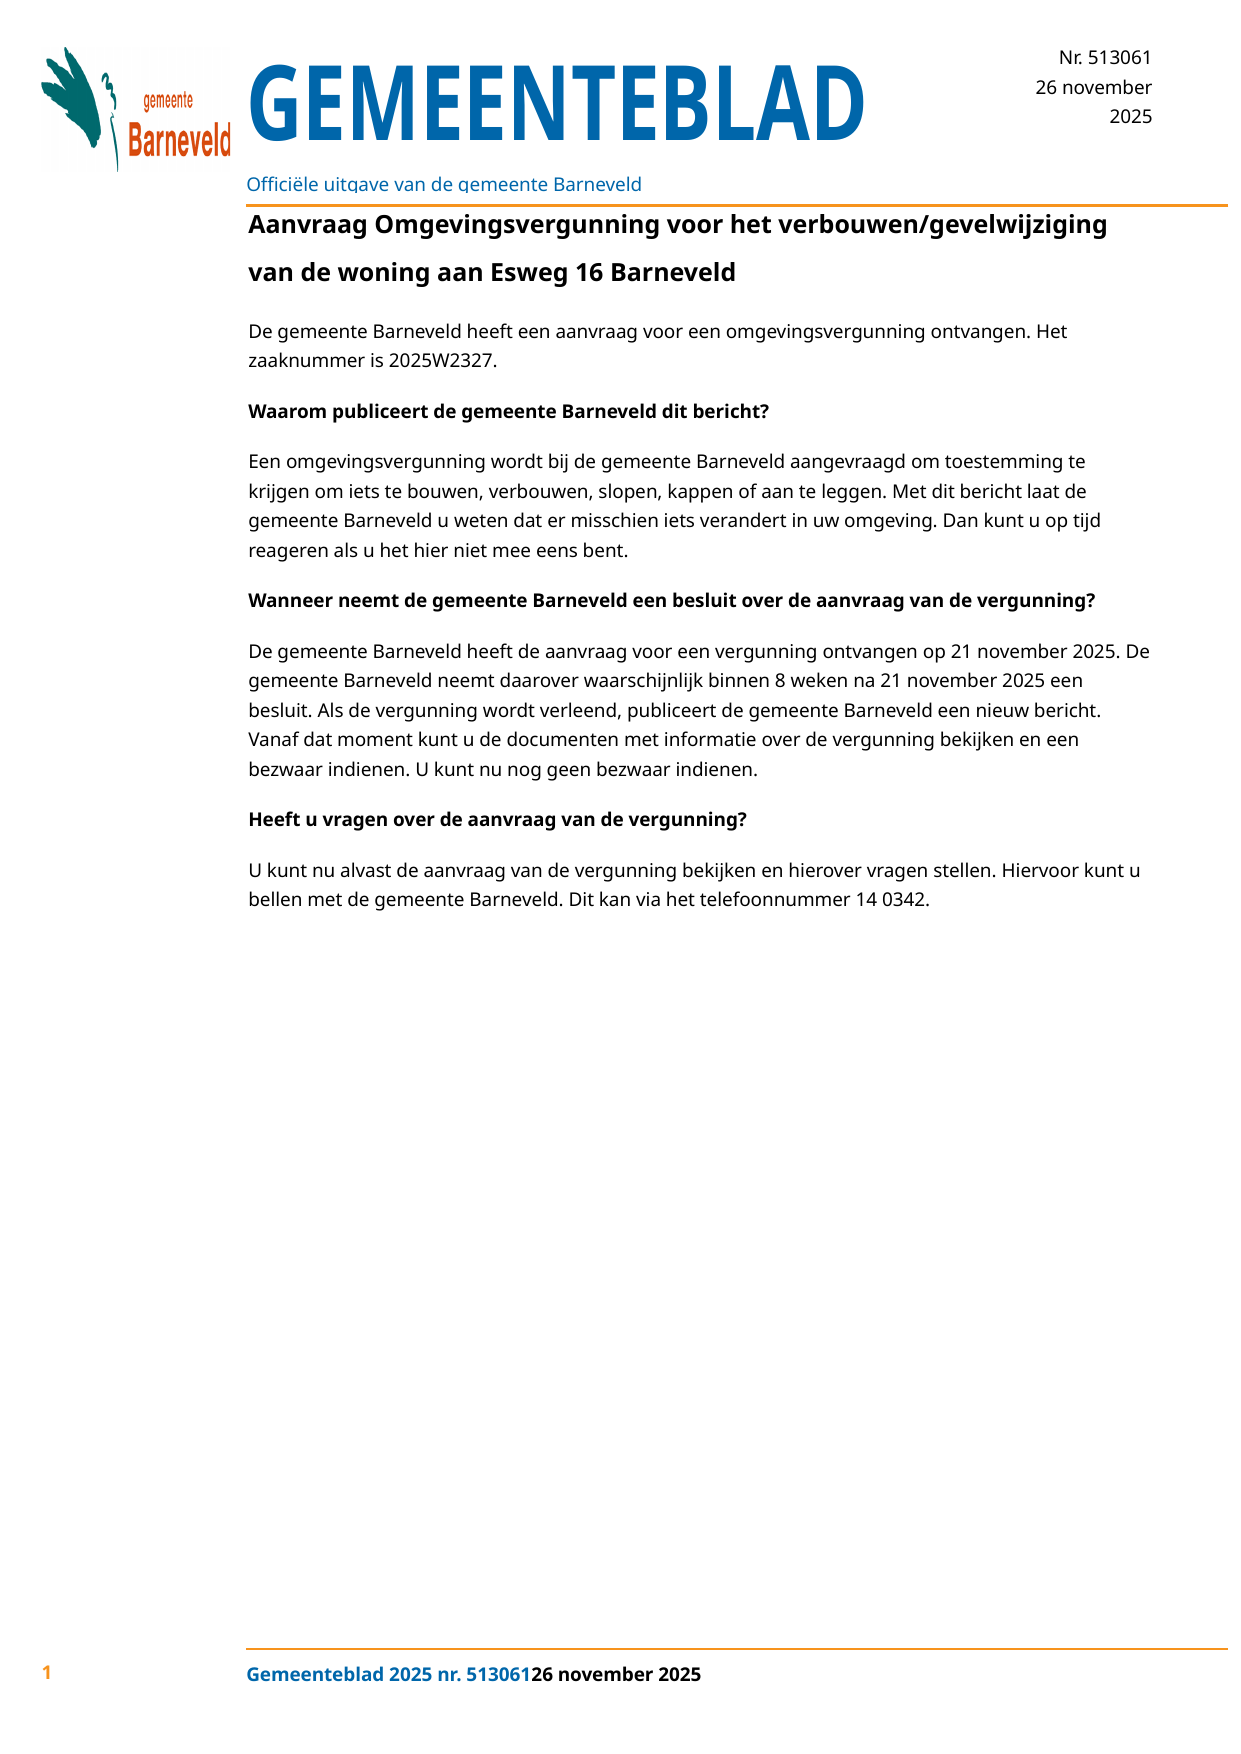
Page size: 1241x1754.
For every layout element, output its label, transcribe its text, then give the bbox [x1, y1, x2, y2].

text Waarom publiceert de gemeente Barneveld dit bericht? [248, 398, 1152, 424]
picture [41, 47, 231, 172]
text De gemeente Barneveld heeft de aanvraag voor een vergunning ontvangen op 21 november 2025. De gemeente Barneveld neemt daarover waarschijnlijk binnen 8 weken na 21 november 2025 een besluit. Als de vergunning wordt verleend, publiceert de gemeente Barneveld een nieuw bericht. Vanaf dat moment kunt u de documenten met informatie over de vergunning bekijken en een bezwaar indienen. U kunt nu nog geen bezwaar indienen. [248, 638, 1152, 782]
text De gemeente Barneveld heeft een aanvraag voor een omgevingsvergunning ontvangen. Het zaaknummer is 2025W2327. [248, 318, 1152, 373]
text Aanvraag Omgevingsvergunning voor het verbouwen/gevelwijziging van de woning aan Esweg 16 Barneveld [248, 207, 1152, 288]
text Heeft u vragen over de aanvraag van de vergunning? [248, 807, 1152, 832]
text Wanneer neemt de gemeente Barneveld een besluit over de aanvraag van de vergunning? [248, 587, 1152, 613]
text U kunt nu alvast de aanvraag van de vergunning bekijken en hierover vragen stellen. Hiervoor kunt u bellen met de gemeente Barneveld. Dit kan via het telefoonnummer 14 0342. [248, 857, 1152, 912]
text Een omgevingsvergunning wordt bij de gemeente Barneveld aangevraagd om toestemming te krijgen om iets te bouwen, verbouwen, slopen, kappen of aan te leggen. Met dit bericht laat de gemeente Barneveld u weten dat er misschien iets verandert in uw omgeving. Dan kunt u op tijd reageren als u het hier niet mee eens bent. [248, 448, 1152, 563]
